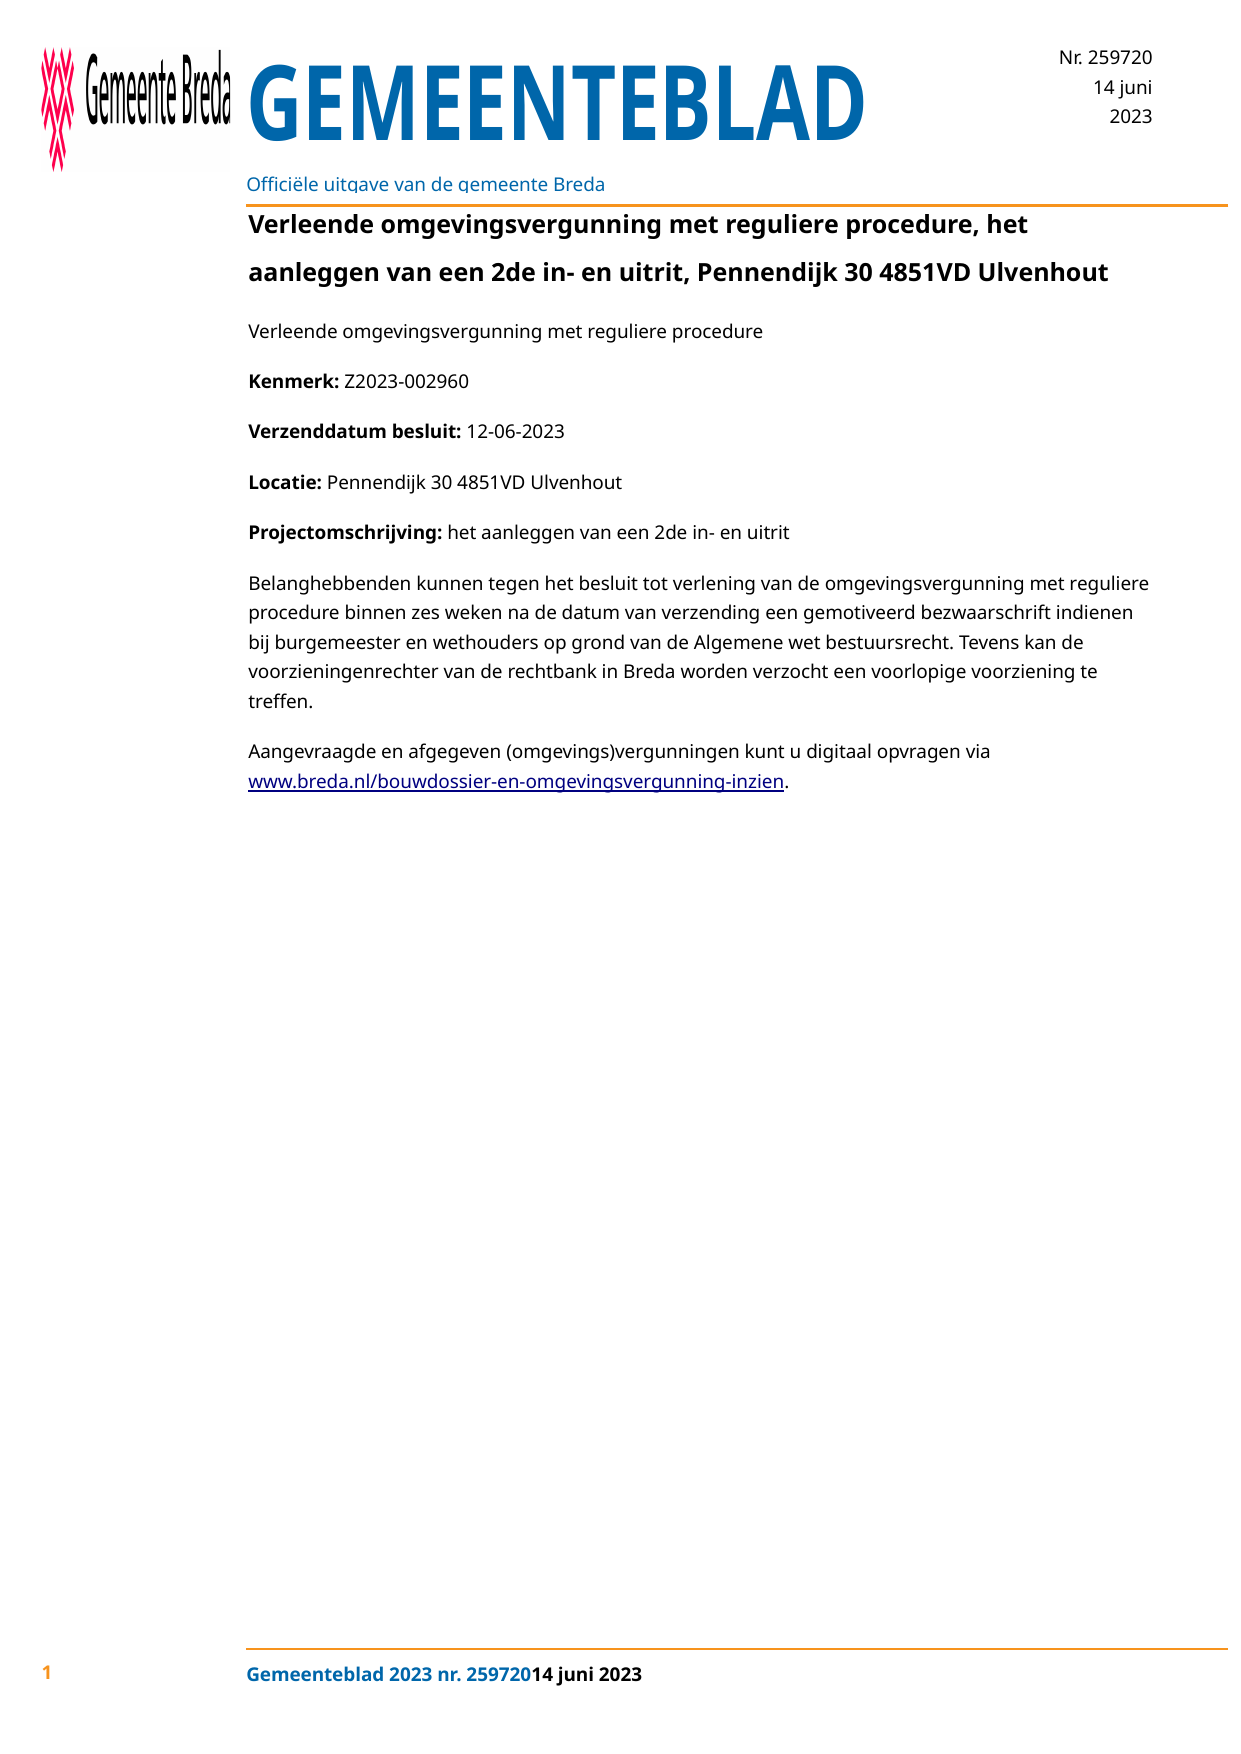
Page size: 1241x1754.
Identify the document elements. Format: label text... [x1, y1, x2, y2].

text Belanghebbenden kunnen tegen het besluit tot verlening van de omgevingsvergunning met reguliere procedure binnen zes weken na de datum van verzending een gemotiveerd bezwaarschrift indienen bij burgemeester en wethouders op grond van de Algemene wet bestuursrecht. Tevens kan de voorzieningenrechter van de rechtbank in Breda worden verzocht een voorlopige voorziening te treffen. [248, 570, 1152, 714]
text Locatie: Pennendijk 30 4851VD Ulvenhout [248, 469, 1152, 495]
picture [41, 47, 231, 172]
text Kenmerk: Z2023-002960 [248, 368, 1152, 394]
text Verleende omgevingsvergunning met reguliere procedure, het aanleggen van een 2de in- en uitrit, Pennendijk 30 4851VD Ulvenhout [248, 207, 1152, 288]
text Projectomschrijving: het aanleggen van een 2de in- en uitrit [248, 519, 1152, 545]
text Verleende omgevingsvergunning met reguliere procedure [248, 318, 1152, 344]
text Verzenddatum besluit: 12-06-2023 [248, 419, 1152, 444]
text Aangevraagde en afgegeven (omgevings)vergunningen kunt u digitaal opvragen via www.breda.nl/bouwdossier-en-omgevingsvergunning-inzien. [248, 739, 1152, 794]
